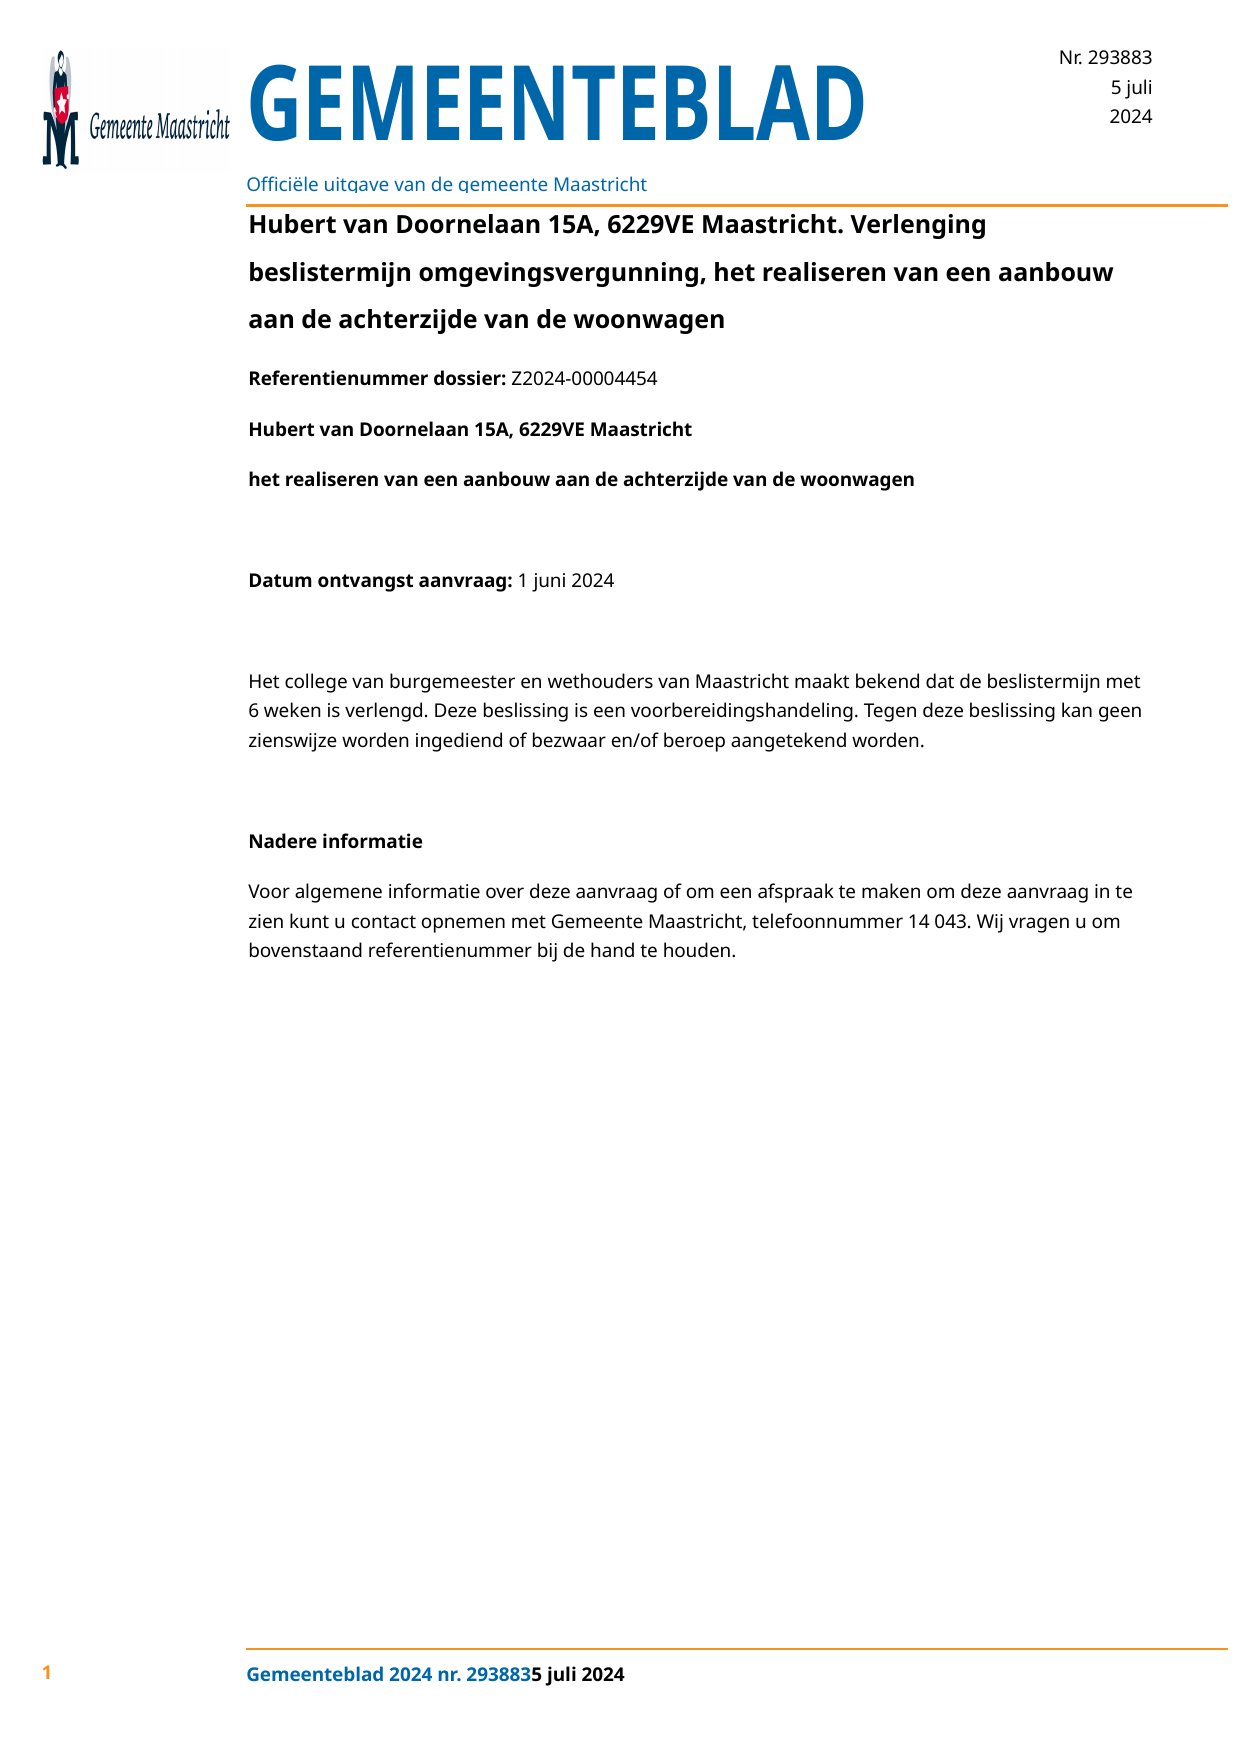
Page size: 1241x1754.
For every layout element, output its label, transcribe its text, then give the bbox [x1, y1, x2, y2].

picture [41, 47, 231, 172]
text Datum ontvangst aanvraag: 1 juni 2024 [248, 567, 1152, 593]
text Voor algemene informatie over deze aanvraag of om een afspraak te maken om deze aanvraag in te zien kunt u contact opnemen met Gemeente Maastricht, telefoonnummer 14 043. Wij vragen u om bovenstaand referentienummer bij de hand te houden. [248, 878, 1152, 963]
text Referentienummer dossier: Z2024-00004454 [248, 366, 1152, 391]
text het realiseren van een aanbouw aan de achterzijde van de woonwagen [248, 466, 1152, 492]
text Hubert van Doornelaan 15A, 6229VE Maastricht [248, 416, 1152, 442]
text Het college van burgemeester en wethouders van Maastricht maakt bekend dat de beslistermijn met 6 weken is verlengd. Deze beslissing is een voorbereidingshandeling. Tegen deze beslissing kan geen zienswijze worden ingediend of bezwaar en/of beroep aangetekend worden. [248, 668, 1152, 753]
text Hubert van Doornelaan 15A, 6229VE Maastricht. Verlenging beslistermijn omgevingsvergunning, het realiseren van een aanbouw aan de achterzijde van de woonwagen [248, 207, 1152, 336]
text Nadere informatie [248, 828, 1152, 854]
